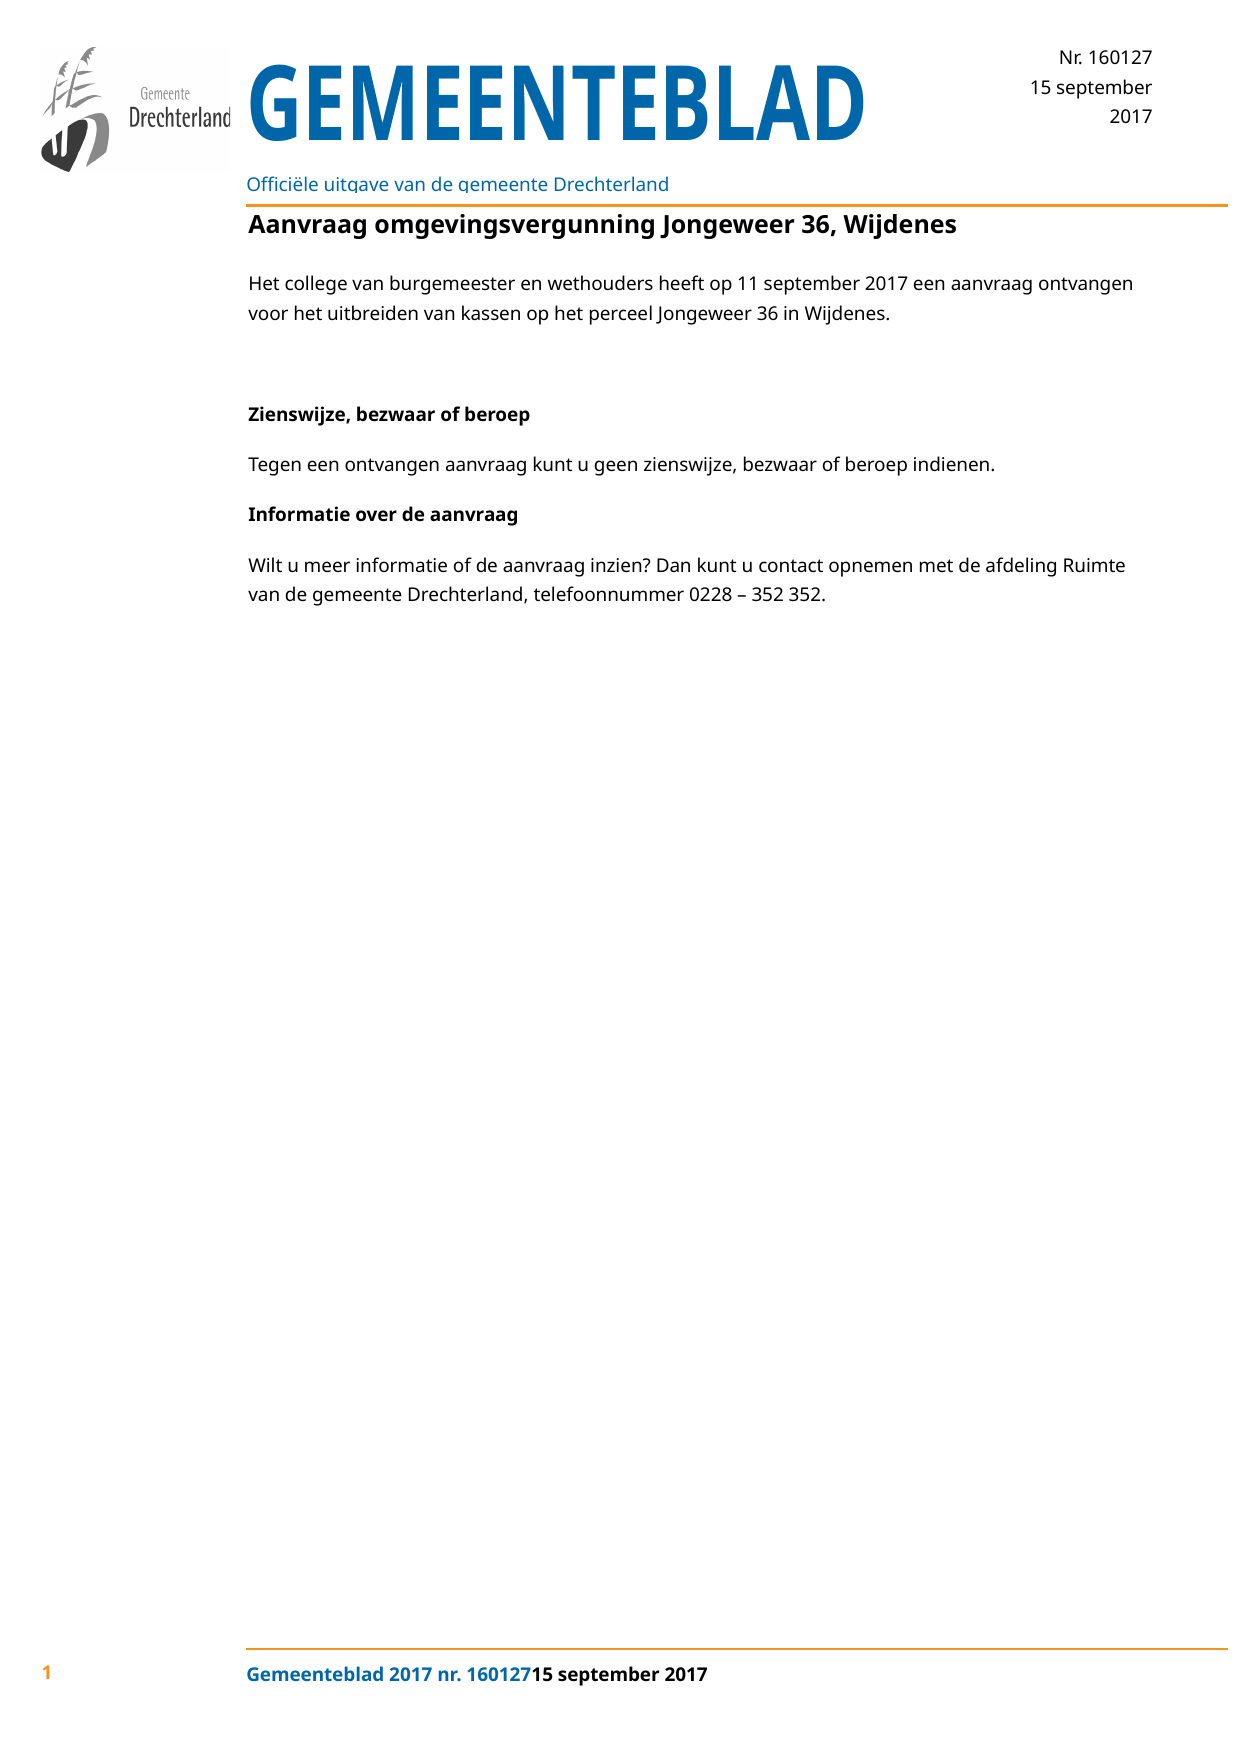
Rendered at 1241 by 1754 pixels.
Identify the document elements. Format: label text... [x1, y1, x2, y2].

text Informatie over de aanvraag [248, 502, 1152, 527]
picture [41, 47, 231, 172]
text Zienswijze, bezwaar of beroep [248, 401, 1152, 426]
text Aanvraag omgevingsvergunning Jongeweer 36, Wijdenes [248, 207, 1152, 241]
text Wilt u meer informatie of de aanvraag inzien? Dan kunt u contact opnemen met de afdeling Ruimte van de gemeente Drechterland, telefoonnummer 0228 – 352 352. [248, 552, 1152, 607]
text Tegen een ontvangen aanvraag kunt u geen zienswijze, bezwaar of beroep indienen. [248, 451, 1152, 477]
text Het college van burgemeester en wethouders heeft op 11 september 2017 een aanvraag ontvangen voor het uitbreiden van kassen op het perceel Jongeweer 36 in Wijdenes. [248, 270, 1152, 326]
